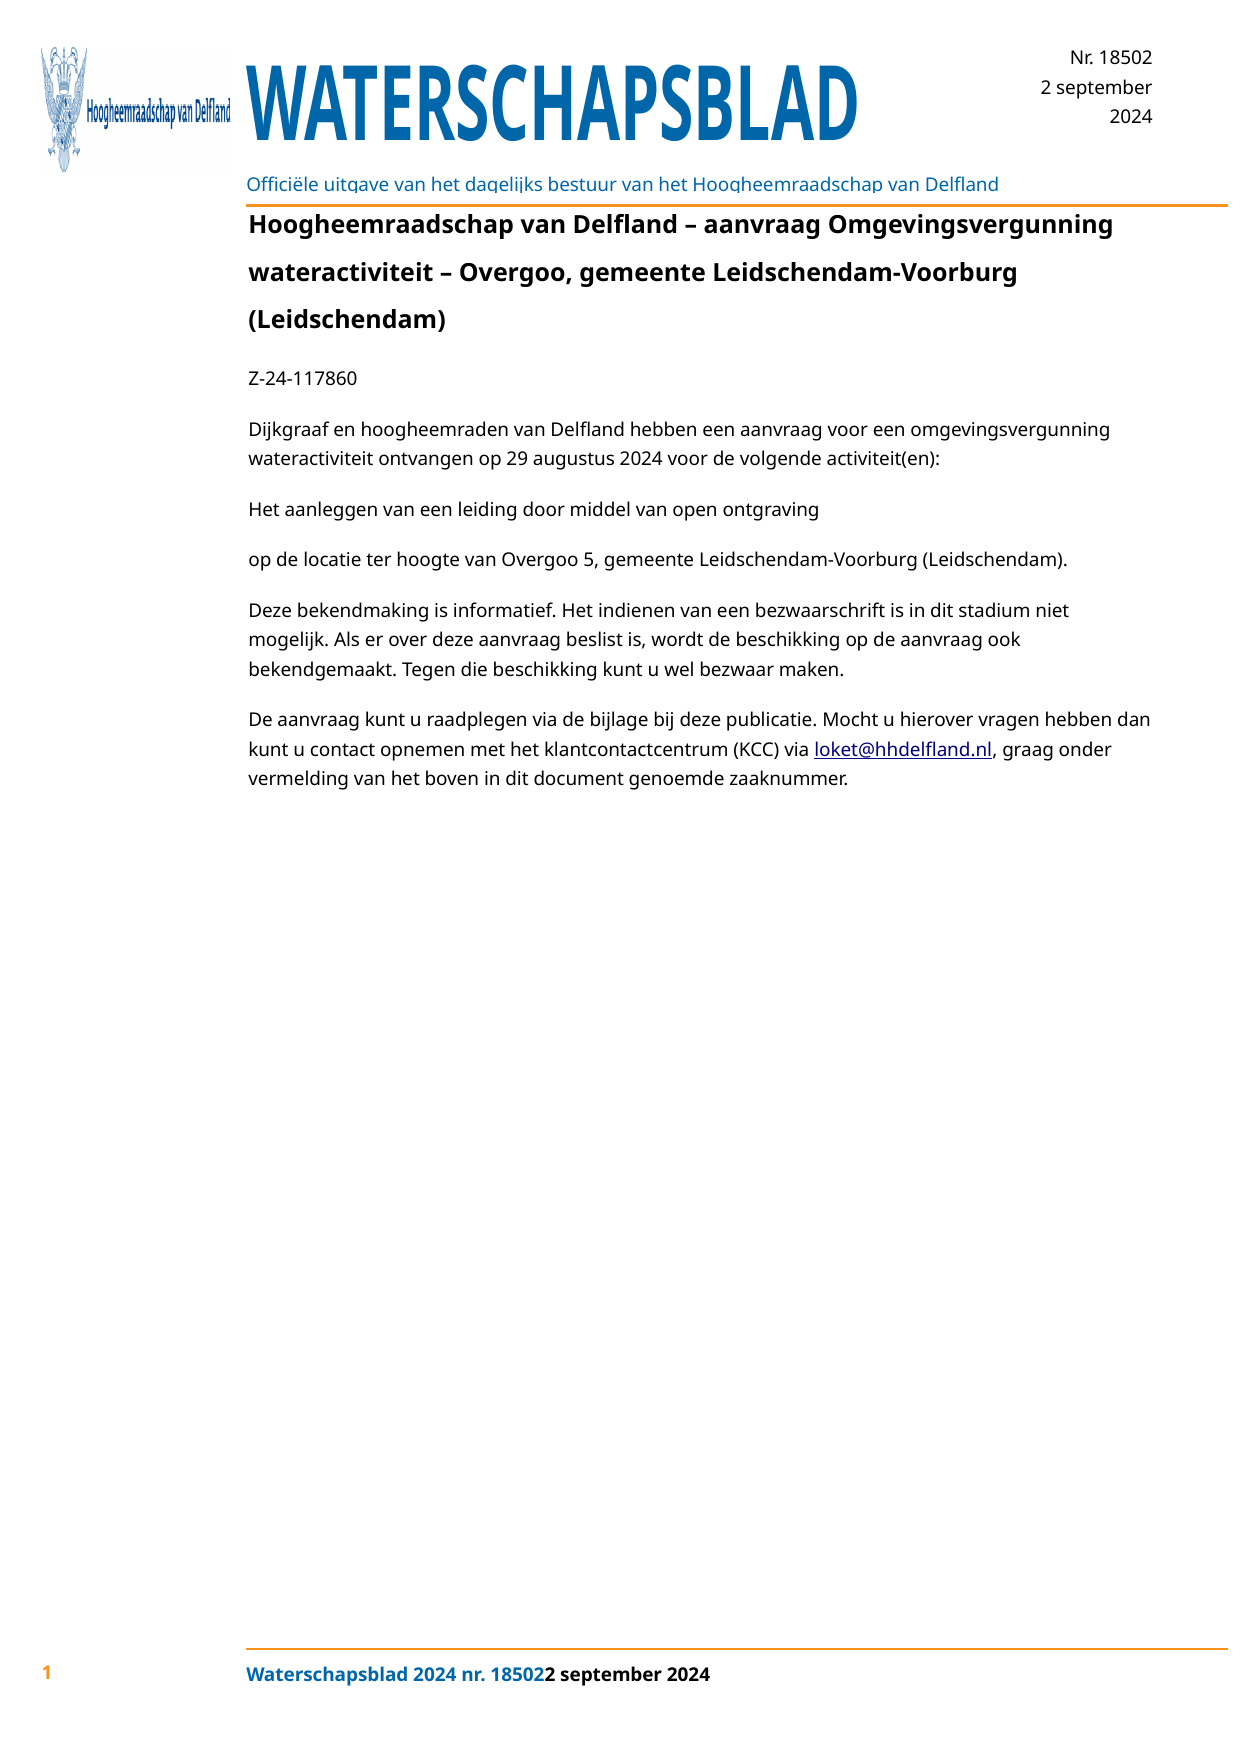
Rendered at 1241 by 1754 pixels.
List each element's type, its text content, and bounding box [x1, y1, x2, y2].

text Dijkgraaf en hoogheemraden van Delfland hebben een aanvraag voor een omgevingsvergunning wateractiviteit ontvangen op 29 augustus 2024 voor de volgende activiteit(en): [248, 416, 1152, 471]
text op de locatie ter hoogte van Overgoo 5, gemeente Leidschendam-Voorburg (Leidschendam). [248, 546, 1152, 572]
text De aanvraag kunt u raadplegen via de bijlage bij deze publicatie. Mocht u hierover vragen hebben dan kunt u contact opnemen met het klantcontactcentrum (KCC) via loket@hhdelfland.nl, graag onder vermelding van het boven in dit document genoemde zaaknummer. [248, 706, 1152, 791]
text Het aanleggen van een leiding door middel van open ontgraving [248, 496, 1152, 522]
picture [41, 47, 231, 172]
text Hoogheemraadschap van Delfland – aanvraag Omgevingsvergunning wateractiviteit – Overgoo, gemeente Leidschendam-Voorburg (Leidschendam) [248, 207, 1152, 336]
text Deze bekendmaking is informatief. Het indienen van een bezwaarschrift is in dit stadium niet mogelijk. Als er over deze aanvraag beslist is, wordt de beschikking op de aanvraag ook bekendgemaakt. Tegen die beschikking kunt u wel bezwaar maken. [248, 597, 1152, 682]
text Z-24-117860 [248, 366, 1152, 391]
